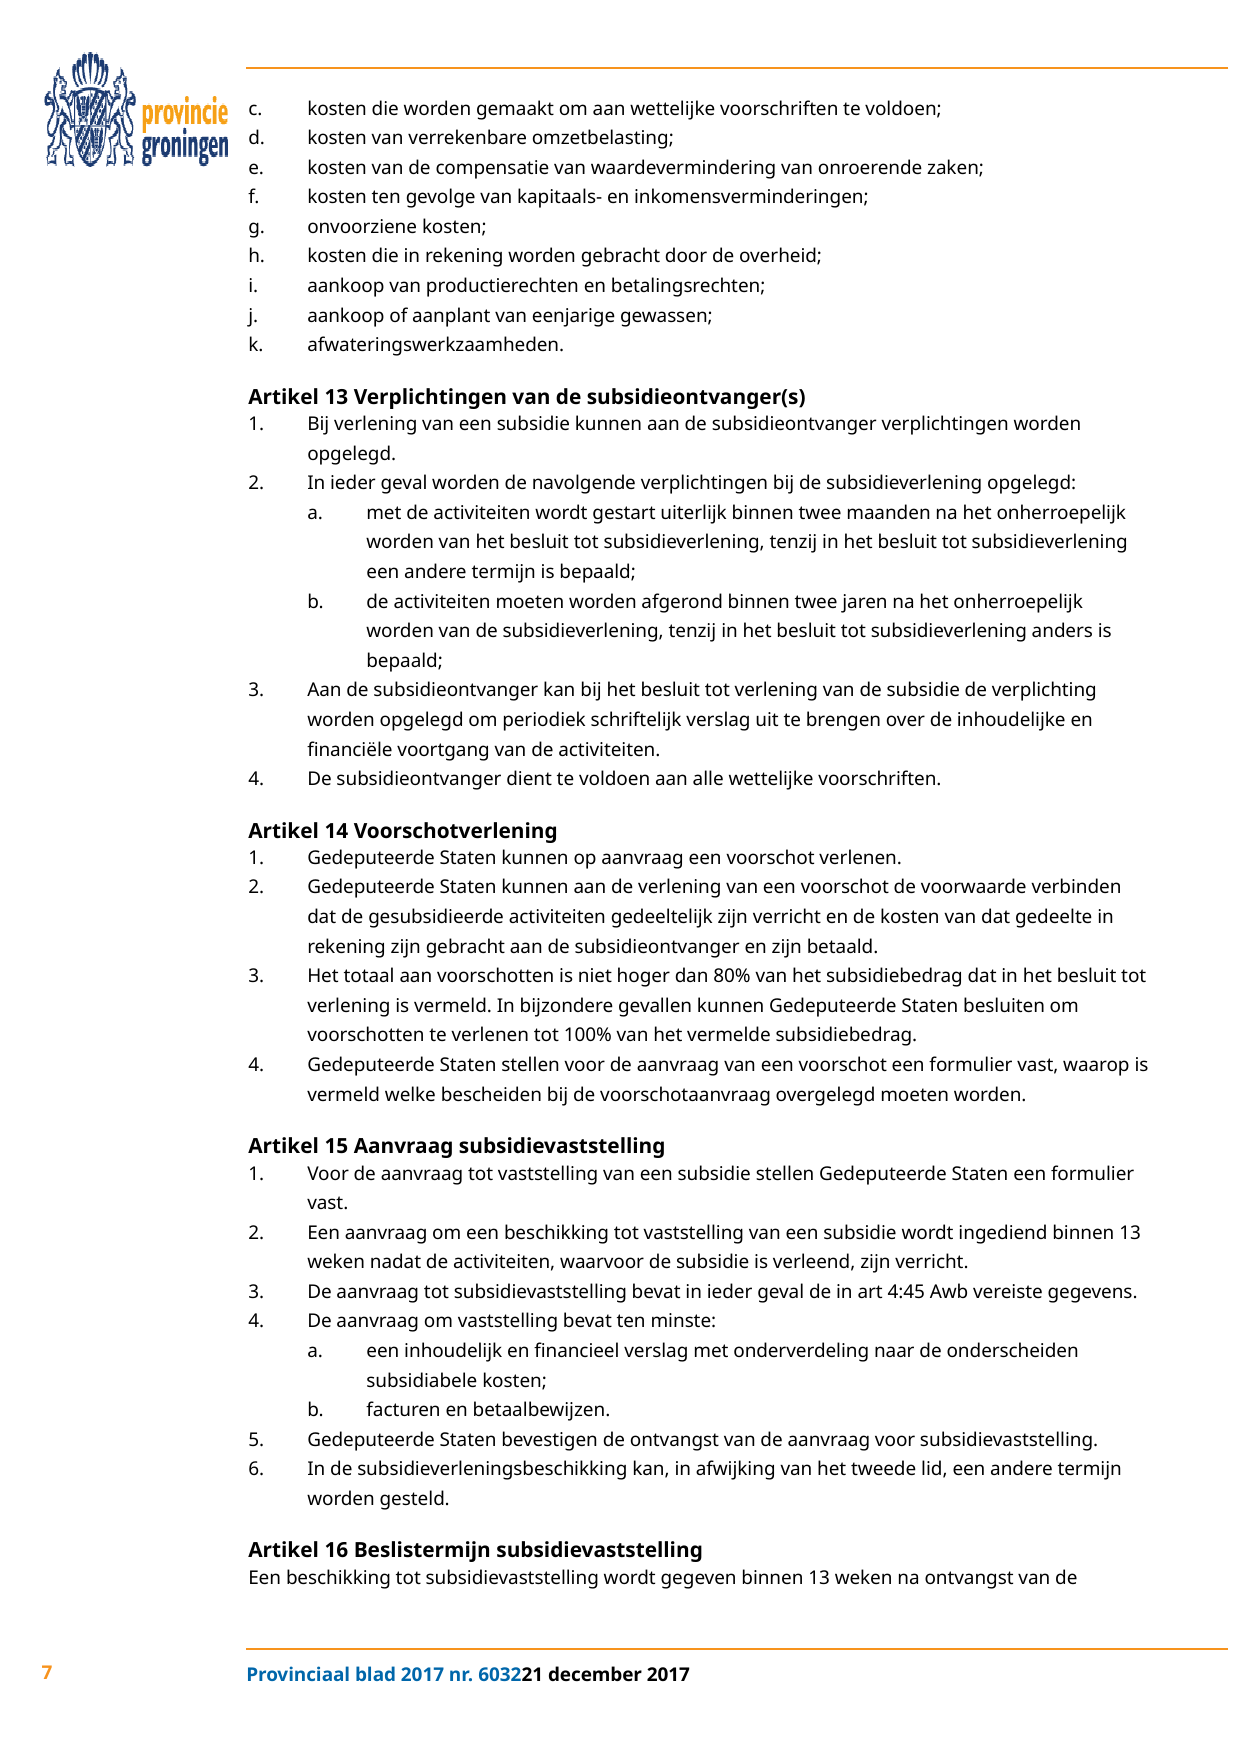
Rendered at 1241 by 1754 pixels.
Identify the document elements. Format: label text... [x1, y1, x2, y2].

text Artikel 14 Voorschotverlening [248, 816, 1152, 844]
list aankoop of aanplant van eenjarige gewassen; [248, 302, 1152, 328]
list kosten ten gevolge van kapitaals- en inkomensverminderingen; [248, 183, 1152, 209]
picture [41, 47, 231, 172]
list Gedeputeerde Staten stellen voor de aanvraag van een voorschot een formulier vast, waarop is vermeld welke bescheiden bij de voorschotaanvraag overgelegd moeten worden. [248, 1051, 1152, 1107]
list De aanvraag tot subsidievaststelling bevat in ieder geval de in art 4:45 Awb vereiste gegevens. [248, 1278, 1152, 1304]
list met de activiteiten wordt gestart uiterlijk binnen twee maanden na het onherroepelijk worden van het besluit tot subsidieverlening, tenzij in het besluit tot subsidieverlening een andere termijn is bepaald; [307, 499, 1152, 584]
list aankoop van productierechten en betalingsrechten; [248, 272, 1152, 298]
list Voor de aanvraag tot vaststelling van een subsidie stellen Gedeputeerde Staten een formulier vast. [248, 1160, 1152, 1215]
list Gedeputeerde Staten kunnen op aanvraag een voorschot verlenen. [248, 844, 1152, 870]
list facturen en betaalbewijzen. [307, 1396, 1152, 1422]
list Gedeputeerde Staten kunnen aan de verlening van een voorschot de voorwaarde verbinden dat de gesubsidieerde activiteiten gedeeltelijk zijn verricht en de kosten van dat gedeelte in rekening zijn gebracht aan de subsidieontvanger en zijn betaald. [248, 874, 1152, 959]
list kosten die worden gemaakt om aan wettelijke voorschriften te voldoen; [248, 95, 1152, 121]
list Aan de subsidieontvanger kan bij het besluit tot verlening van de subsidie de verplichting worden opgelegd om periodiek schriftelijk verslag uit te brengen over de inhoudelijke en financiële voortgang van de activiteiten. [248, 677, 1152, 761]
list onvoorziene kosten; [248, 213, 1152, 239]
list De aanvraag om vaststelling bevat ten minste: [248, 1308, 1152, 1333]
list een inhoudelijk en financieel verslag met onderverdeling naar de onderscheiden subsidiabele kosten; [307, 1337, 1152, 1392]
text Artikel 13 Verplichtingen van de subsidieontvanger(s) [248, 382, 1152, 410]
text Artikel 16 Beslistermijn subsidievaststelling [248, 1536, 1152, 1564]
list Het totaal aan voorschotten is niet hoger dan 80% van het subsidiebedrag dat in het besluit tot verlening is vermeld. In bijzondere gevallen kunnen Gedeputeerde Staten besluiten om voorschotten te verlenen tot 100% van het vermelde subsidiebedrag. [248, 962, 1152, 1047]
list In ieder geval worden de navolgende verplichtingen bij de subsidieverlening opgelegd: [248, 469, 1152, 495]
list kosten van verrekenbare omzetbelasting; [248, 124, 1152, 150]
list In de subsidieverleningsbeschikking kan, in afwijking van het tweede lid, een andere termijn worden gesteld. [248, 1456, 1152, 1511]
list Bij verlening van een subsidie kunnen aan de subsidieontvanger verplichtingen worden opgelegd. [248, 410, 1152, 466]
text Een beschikking tot subsidievaststelling wordt gegeven binnen 13 weken na ontvangst van de [248, 1564, 1152, 1590]
list kosten die in rekening worden gebracht door de overheid; [248, 243, 1152, 268]
list afwateringswerkzaamheden. [248, 331, 1152, 357]
list Een aanvraag om een beschikking tot vaststelling van een subsidie wordt ingediend binnen 13 weken nadat de activiteiten, waarvoor de subsidie is verleend, zijn verricht. [248, 1219, 1152, 1274]
list kosten van de compensatie van waardevermindering van onroerende zaken; [248, 154, 1152, 180]
text Artikel 15 Aanvraag subsidievaststelling [248, 1131, 1152, 1160]
list de activiteiten moeten worden afgerond binnen twee jaren na het onherroepelijk worden van de subsidieverlening, tenzij in het besluit tot subsidieverlening anders is bepaald; [307, 588, 1152, 673]
list De subsidieontvanger dient te voldoen aan alle wettelijke voorschriften. [248, 765, 1152, 791]
list Gedeputeerde Staten bevestigen de ontvangst van de aanvraag voor subsidievaststelling. [248, 1426, 1152, 1452]
